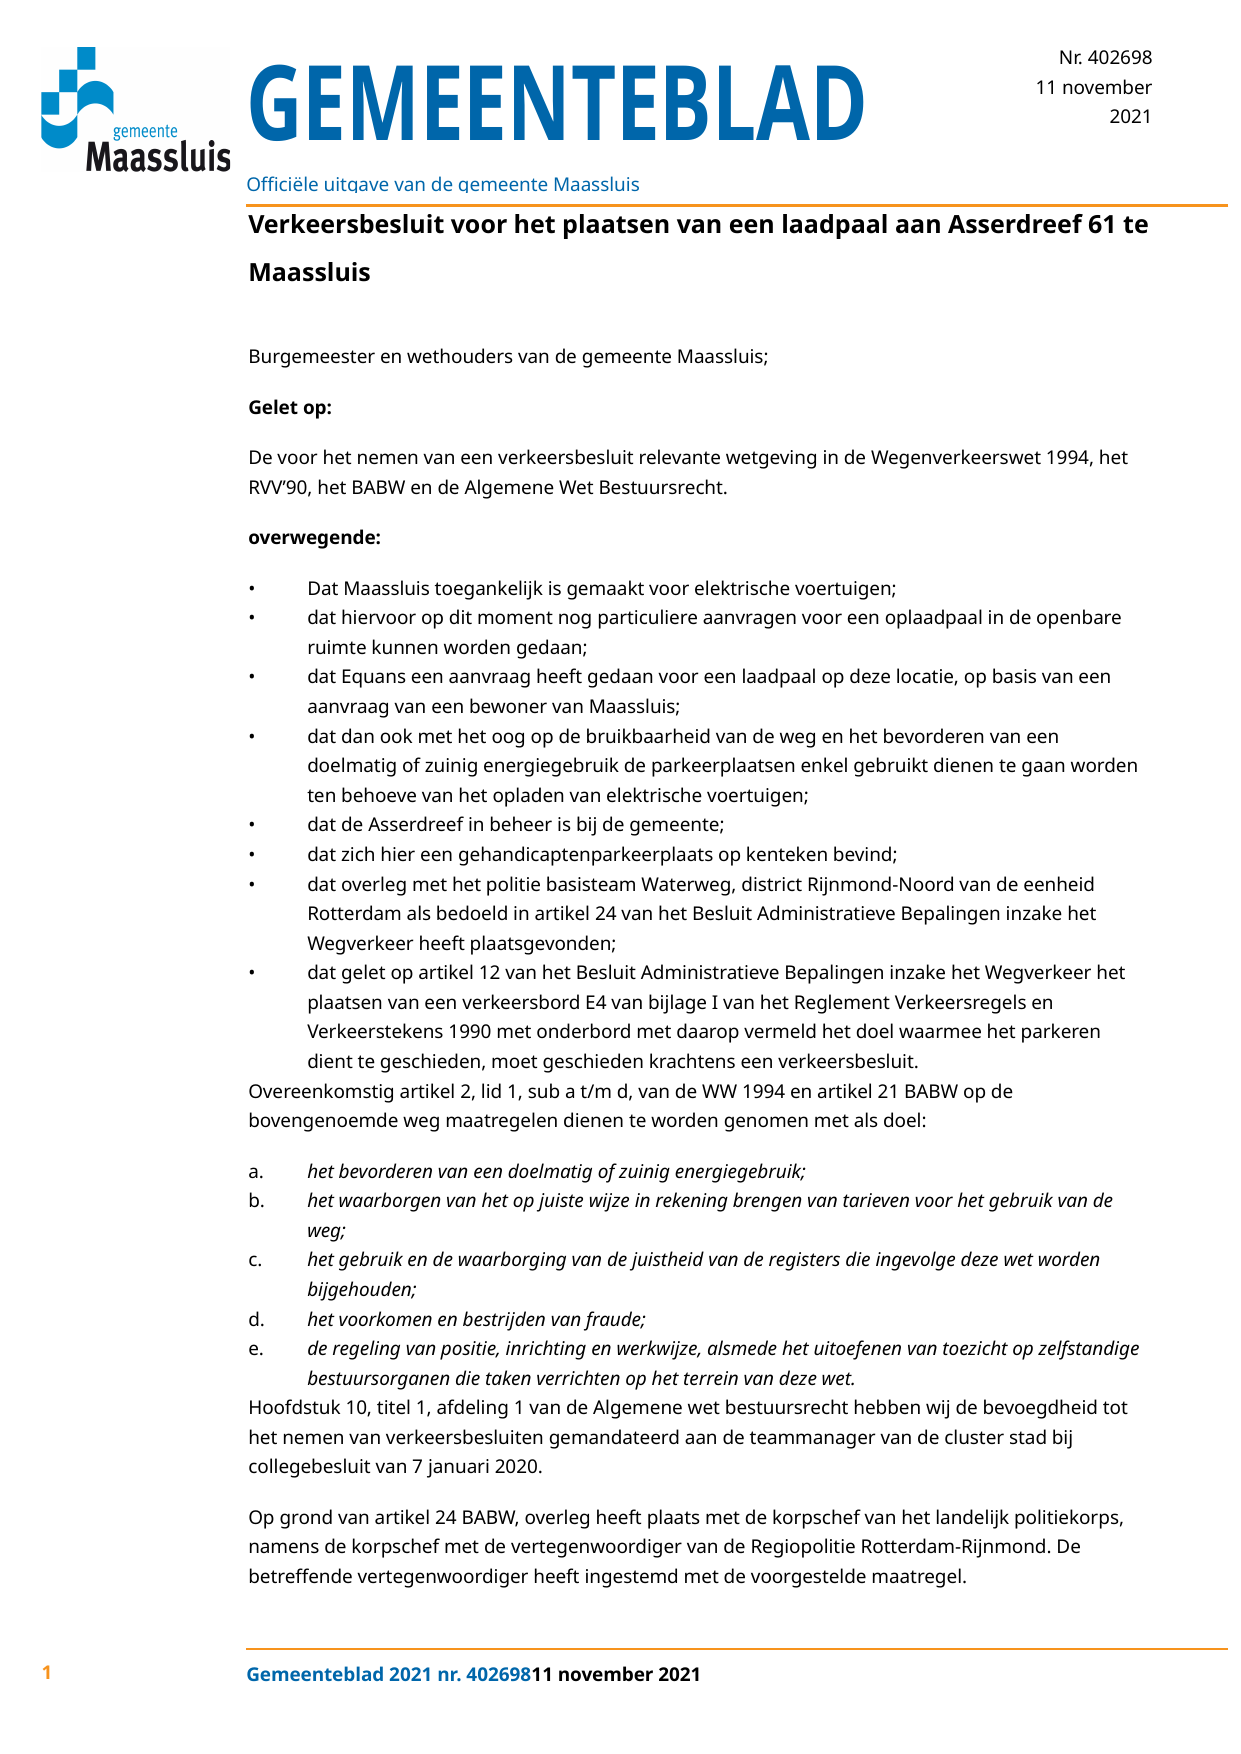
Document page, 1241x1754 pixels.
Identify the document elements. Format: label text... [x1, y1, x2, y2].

list dat Equans een aanvraag heeft gedaan voor een laadpaal op deze locatie, op basis van een aanvraag van een bewoner van Maassluis; [248, 664, 1152, 719]
list dat hiervoor op dit moment nog particuliere aanvragen voor een oplaadpaal in de openbare ruimte kunnen worden gedaan; [248, 604, 1152, 660]
text Gelet op: [248, 394, 1152, 420]
text Op grond van artikel 24 BABW, overleg heeft plaats met de korpschef van het landelijk politiekorps, namens de korpschef met de vertegenwoordiger van de Regiopolitie Rotterdam-Rijnmond. De betreffende vertegenwoordiger heeft ingestemd met de voorgestelde maatregel. [248, 1504, 1152, 1589]
list dat gelet op artikel 12 van het Besluit Administratieve Bepalingen inzake het Wegverkeer het plaatsen van een verkeersbord E4 van bijlage I van het Reglement Verkeersregels en Verkeerstekens 1990 met onderbord met daarop vermeld het doel waarmee het parkeren dient te geschieden, moet geschieden krachtens een verkeersbesluit. [248, 959, 1152, 1074]
text Burgemeester en wethouders van de gemeente Maassluis; [248, 344, 1152, 369]
text Overeenkomstig artikel 2, lid 1, sub a t/m d, van de WW 1994 en artikel 21 BABW op de bovengenoemde weg maatregelen dienen te worden genomen met als doel: [248, 1078, 1152, 1133]
text Hoofdstuk 10, titel 1, afdeling 1 van de Algemene wet bestuursrecht hebben wij de bevoegdheid tot het nemen van verkeersbesluiten gemandateerd aan de teammanager van de cluster stad bij collegebesluit van 7 januari 2020. [248, 1394, 1152, 1479]
picture [41, 47, 77, 92]
picture [41, 47, 231, 172]
list dat overleg met het politie basisteam Waterweg, district Rijnmond-Noord van de eenheid Rotterdam als bedoeld in artikel 24 van het Besluit Administratieve Bepalingen inzake het Wegverkeer heeft plaatsgevonden; [248, 871, 1152, 956]
list Dat Maassluis toegankelijk is gemaakt voor elektrische voertuigen; [248, 575, 1152, 601]
list dat de Asserdreef in beheer is bij de gemeente; [248, 812, 1152, 837]
list dat zich hier een gehandicaptenparkeerplaats op kenteken bevind; [248, 841, 1152, 867]
text Verkeersbesluit voor het plaatsen van een laadpaal aan Asserdreef 61 te Maassluis [248, 207, 1152, 288]
text De voor het nemen van een verkeersbesluit relevante wetgeving in de Wegenverkeerswet 1994, het RVV’90, het BABW en de Algemene Wet Bestuursrecht. [248, 444, 1152, 500]
list het bevorderen van een doelmatig of zuinig energiegebruik; [248, 1158, 1152, 1183]
list het gebruik en de waarborging van de juistheid van de registers die ingevolge deze wet worden bijgehouden; [248, 1247, 1152, 1302]
text overwegende: [248, 524, 1152, 550]
list de regeling van positie, inrichting en werkwijze, alsmede het uitoefenen van toezicht op zelfstandige bestuursorganen die taken verrichten op het terrein van deze wet. [248, 1335, 1152, 1391]
list het voorkomen en bestrijden van fraude; [248, 1306, 1152, 1331]
list dat dan ook met het oog op de bruikbaarheid van de weg en het bevorderen van een doelmatig of zuinig energiegebruik de parkeerplaatsen enkel gebruikt dienen te gaan worden ten behoeve van het opladen van elektrische voertuigen; [248, 723, 1152, 808]
list het waarborgen van het op juiste wijze in rekening brengen van tarieven voor het gebruik van de weg; [248, 1187, 1152, 1243]
